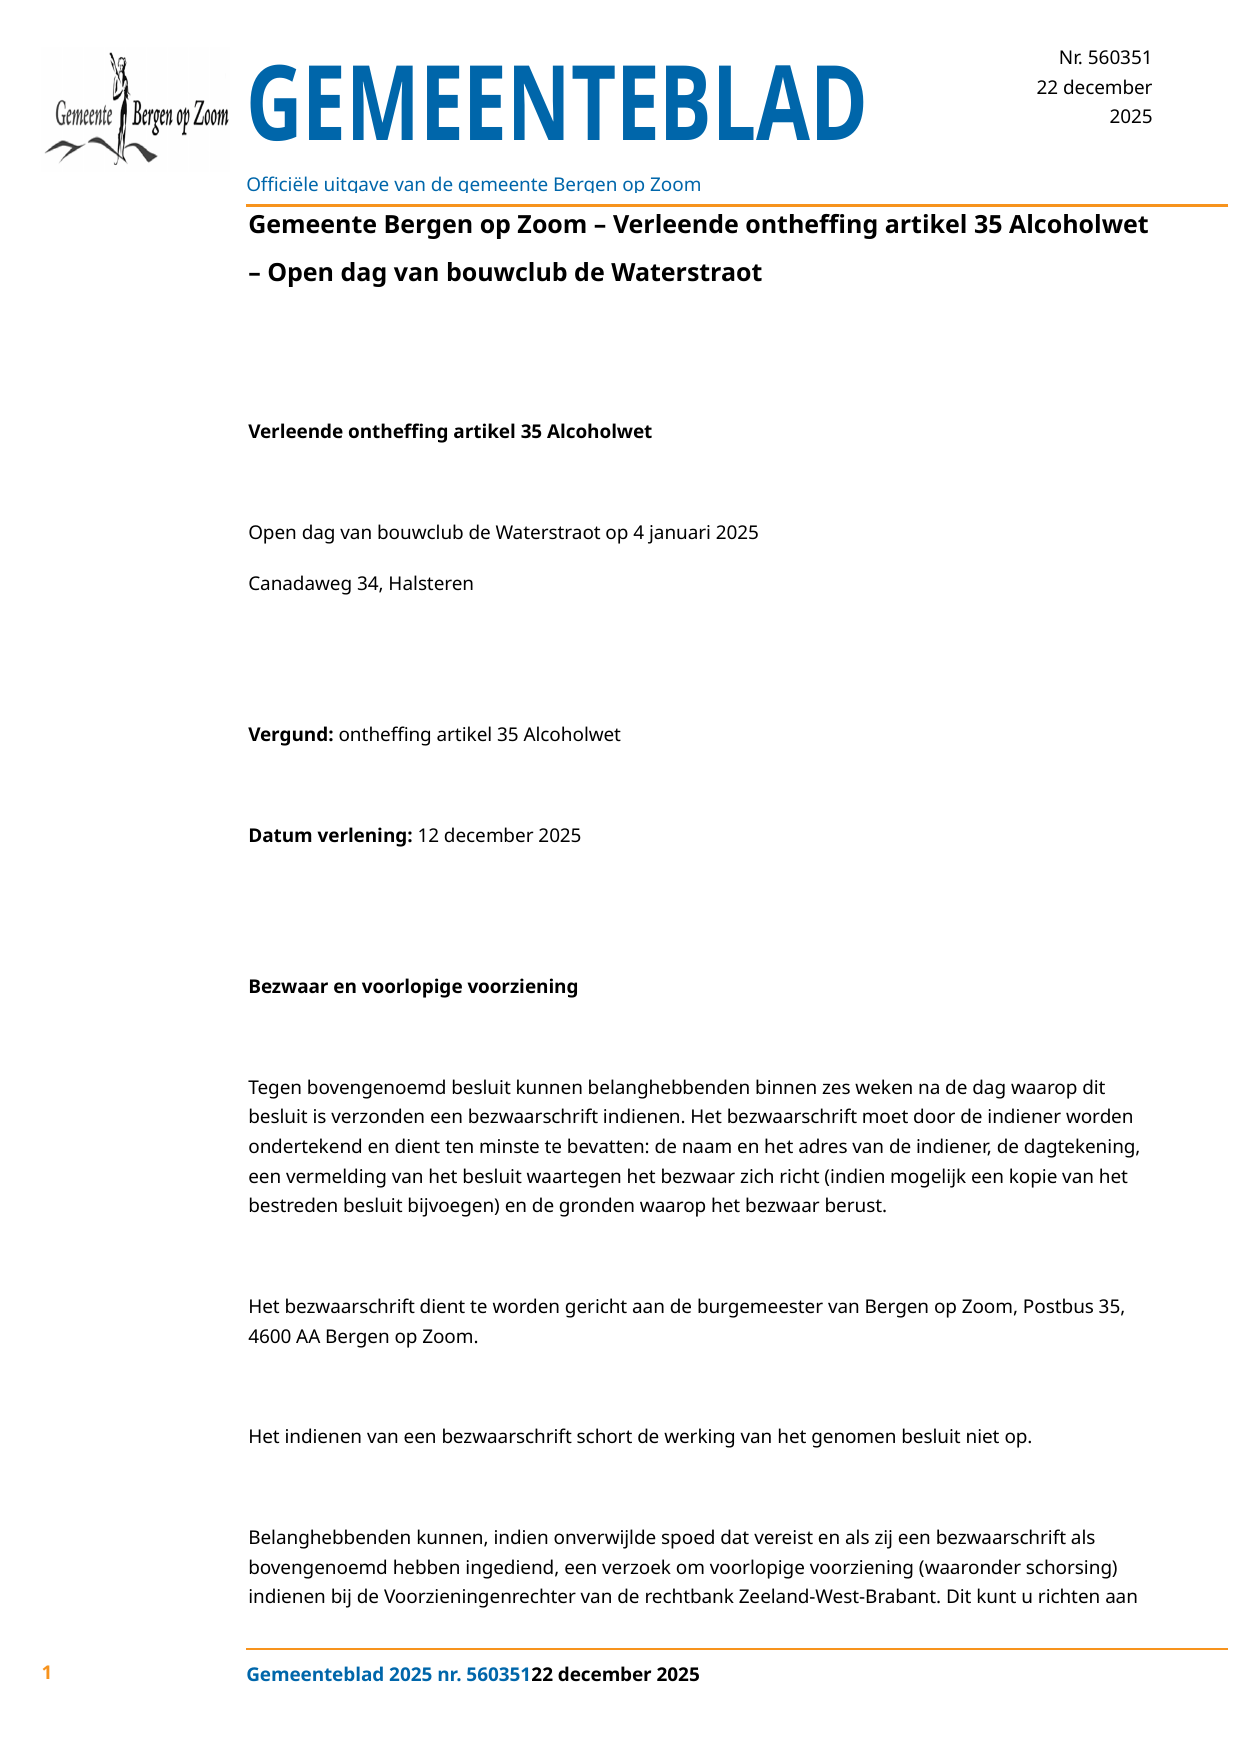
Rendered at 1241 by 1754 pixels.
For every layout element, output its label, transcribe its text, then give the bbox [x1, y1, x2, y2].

text Tegen bovengenoemd besluit kunnen belanghebbenden binnen zes weken na de dag waarop dit besluit is verzonden een bezwaarschrift indienen. Het bezwaarschrift moet door de indiener worden ondertekend en dient ten minste te bevatten: de naam en het adres van de indiener, de dagtekening, een vermelding van het besluit waartegen het bezwaar zich richt (indien mogelijk een kopie van het bestreden besluit bijvoegen) en de gronden waarop het bezwaar berust. [248, 1074, 1152, 1218]
text Bezwaar en voorlopige voorziening [248, 973, 1152, 999]
text Vergund: ontheffing artikel 35 Alcoholwet [248, 721, 1152, 747]
text Belanghebbenden kunnen, indien onverwijlde spoed dat vereist en als zij een bezwaarschrift als bovengenoemd hebben ingediend, een verzoek om voorlopige voorziening (waaronder schorsing) indienen bij de Voorzieningenrechter van de rechtbank Zeeland-West-Brabant. Dit kunt u richten aan [248, 1524, 1152, 1609]
text Gemeente Bergen op Zoom – Verleende ontheffing artikel 35 Alcoholwet – Open dag van bouwclub de Waterstraot [248, 207, 1152, 288]
text Datum verlening: 12 december 2025 [248, 822, 1152, 848]
picture [41, 47, 231, 172]
text Open dag van bouwclub de Waterstraot op 4 januari 2025 [248, 519, 1152, 545]
text Verleende ontheffing artikel 35 Alcoholwet [248, 419, 1152, 444]
text Het indienen van een bezwaarschrift schort de werking van het genomen besluit niet op. [248, 1424, 1152, 1449]
text Canadaweg 34, Halsteren [248, 570, 1152, 596]
text Het bezwaarschrift dient te worden gericht aan de burgemeester van Bergen op Zoom, Postbus 35, 4600 AA Bergen op Zoom. [248, 1293, 1152, 1349]
